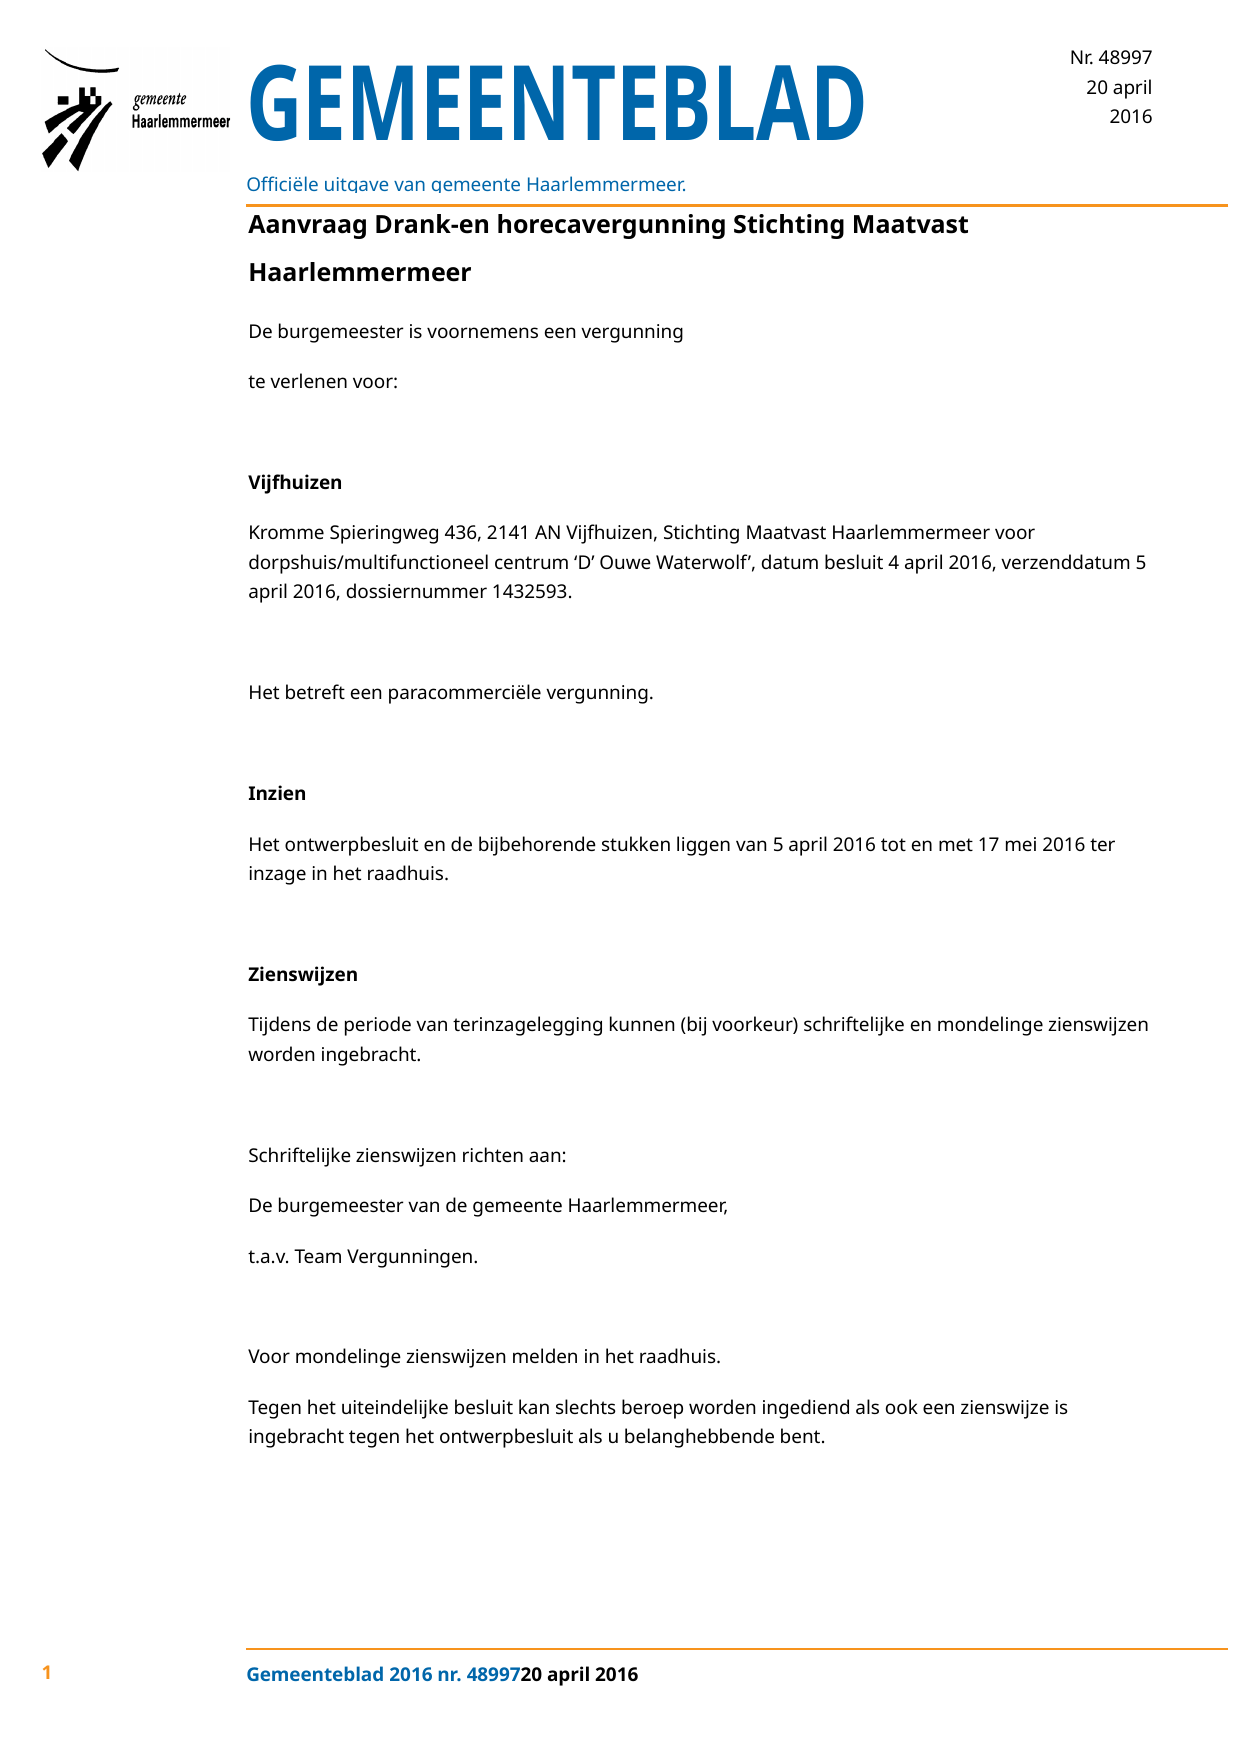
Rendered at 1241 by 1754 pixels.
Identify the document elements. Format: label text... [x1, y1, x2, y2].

text Tijdens de periode van terinzagelegging kunnen (bij voorkeur) schriftelijke en mondelinge zienswijzen worden ingebracht. [248, 1012, 1152, 1067]
text Het ontwerpbesluit en de bijbehorende stukken liggen van 5 april 2016 tot en met 17 mei 2016 ter inzage in het raadhuis. [248, 831, 1152, 886]
text Schriftelijke zienswijzen richten aan: [248, 1142, 1152, 1168]
text Kromme Spieringweg 436, 2141 AN Vijfhuizen, Stichting Maatvast Haarlemmermeer voor dorpshuis/multifunctioneel centrum ‘D’ Ouwe Waterwolf’, datum besluit 4 april 2016, verzenddatum 5 april 2016, dossiernummer 1432593. [248, 519, 1152, 604]
text Zienswijzen [248, 961, 1152, 987]
text Voor mondelinge zienswijzen melden in het raadhuis. [248, 1344, 1152, 1369]
text te verlenen voor: [248, 368, 1152, 394]
text Inzien [248, 780, 1152, 806]
text Vijfhuizen [248, 469, 1152, 495]
text Het betreft een paracommerciële vergunning. [248, 679, 1152, 705]
text t.a.v. Team Vergunningen. [248, 1243, 1152, 1269]
picture [41, 47, 231, 172]
text Aanvraag Drank-en horecavergunning Stichting Maatvast Haarlemmermeer [248, 207, 1152, 288]
text De burgemeester is voornemens een vergunning [248, 318, 1152, 344]
text Tegen het uiteindelijke besluit kan slechts beroep worden ingediend als ook een zienswijze is ingebracht tegen het ontwerpbesluit als u belanghebbende bent. [248, 1394, 1152, 1449]
text De burgemeester van de gemeente Haarlemmermeer, [248, 1192, 1152, 1218]
